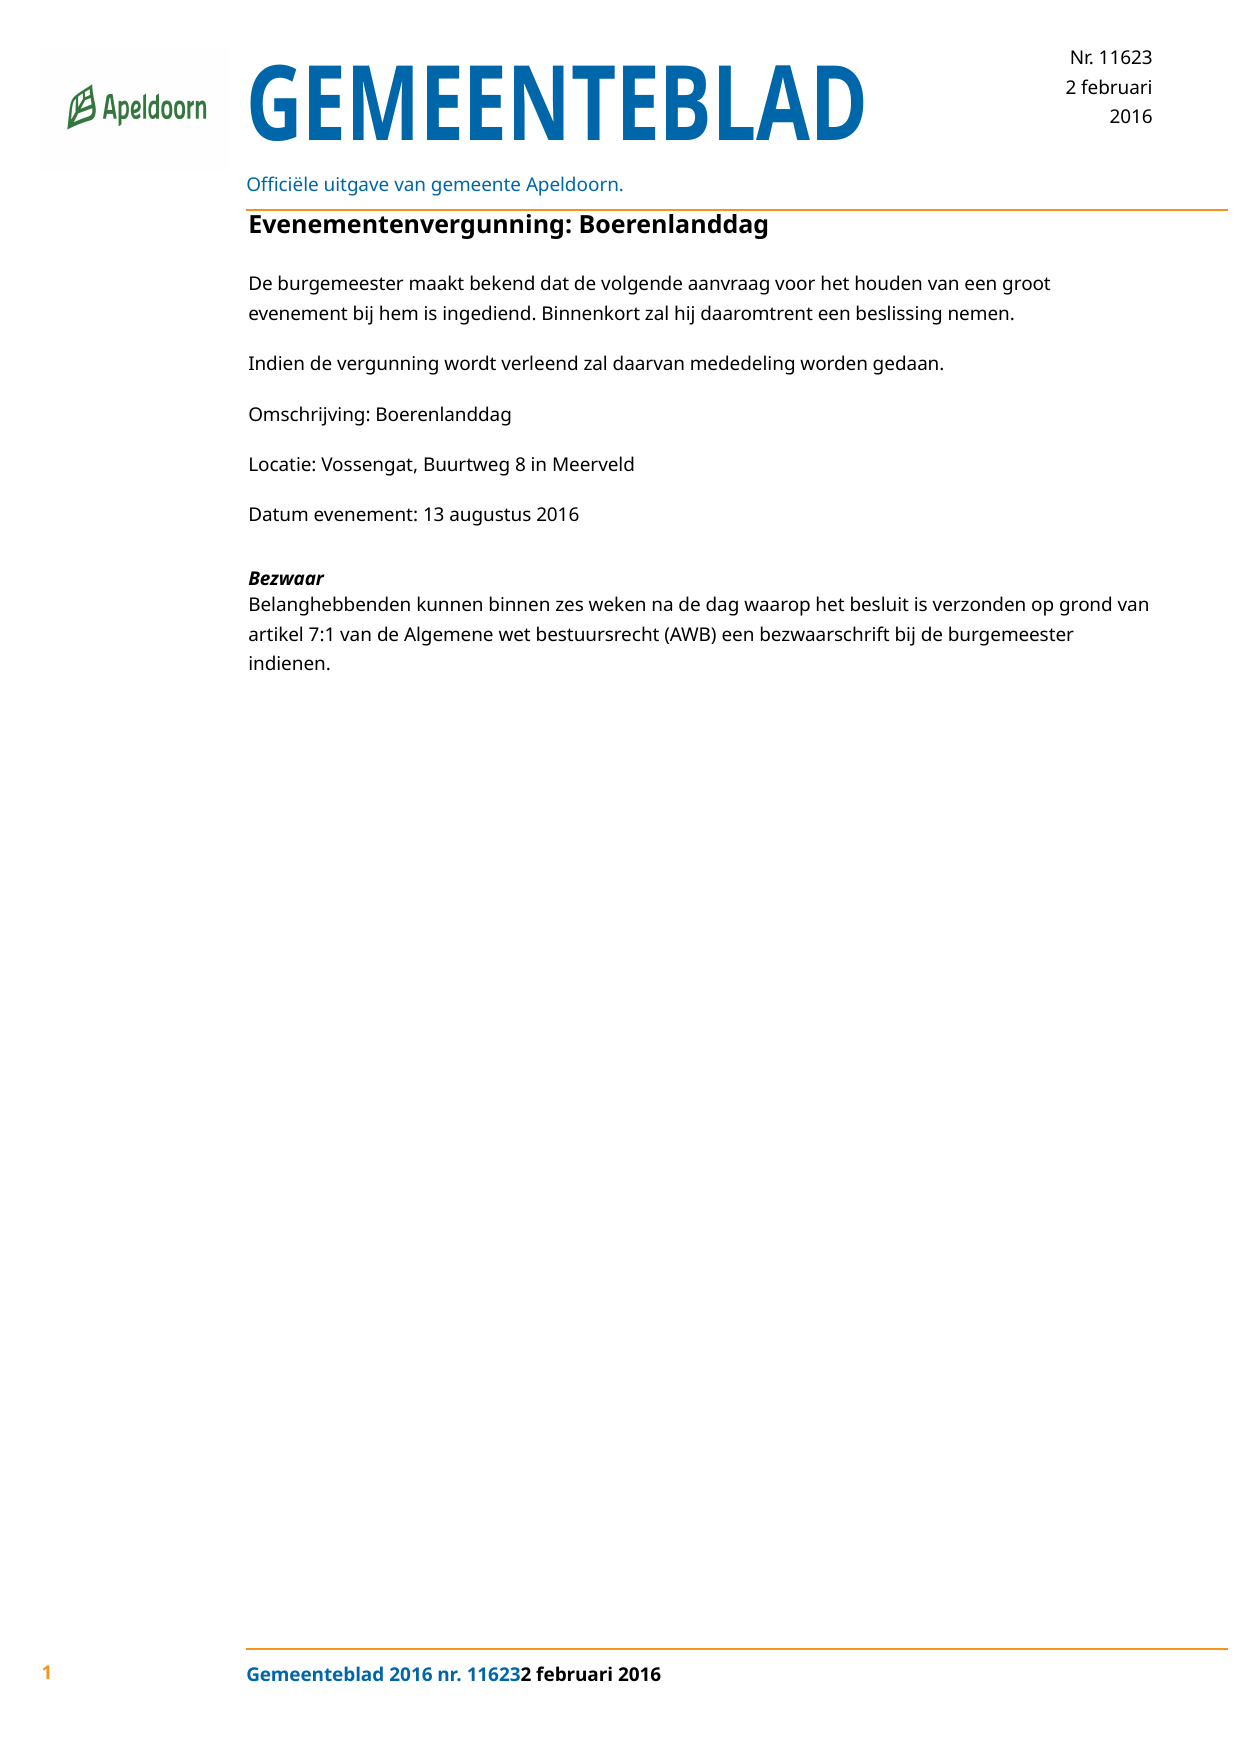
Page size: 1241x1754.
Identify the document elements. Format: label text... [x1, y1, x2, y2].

text Datum evenement: 13 augustus 2016 [248, 502, 1152, 527]
text Evenementenvergunning: Boerenlanddag [248, 211, 1152, 241]
text Bezwaar [248, 566, 1152, 591]
picture [41, 47, 231, 172]
text Belanghebbenden kunnen binnen zes weken na de dag waarop het besluit is verzonden op grond van artikel 7:1 van de Algemene wet bestuursrecht (AWB) een bezwaarschrift bij de burgemeester indienen. [248, 591, 1152, 676]
text Locatie: Vossengat, Buurtweg 8 in Meerveld [248, 451, 1152, 477]
text Indien de vergunning wordt verleend zal daarvan mededeling worden gedaan. [248, 350, 1152, 376]
text De burgemeester maakt bekend dat de volgende aanvraag voor het houden van een groot evenement bij hem is ingediend. Binnenkort zal hij daaromtrent een beslissing nemen. [248, 270, 1152, 326]
text Omschrijving: Boerenlanddag [248, 401, 1152, 426]
